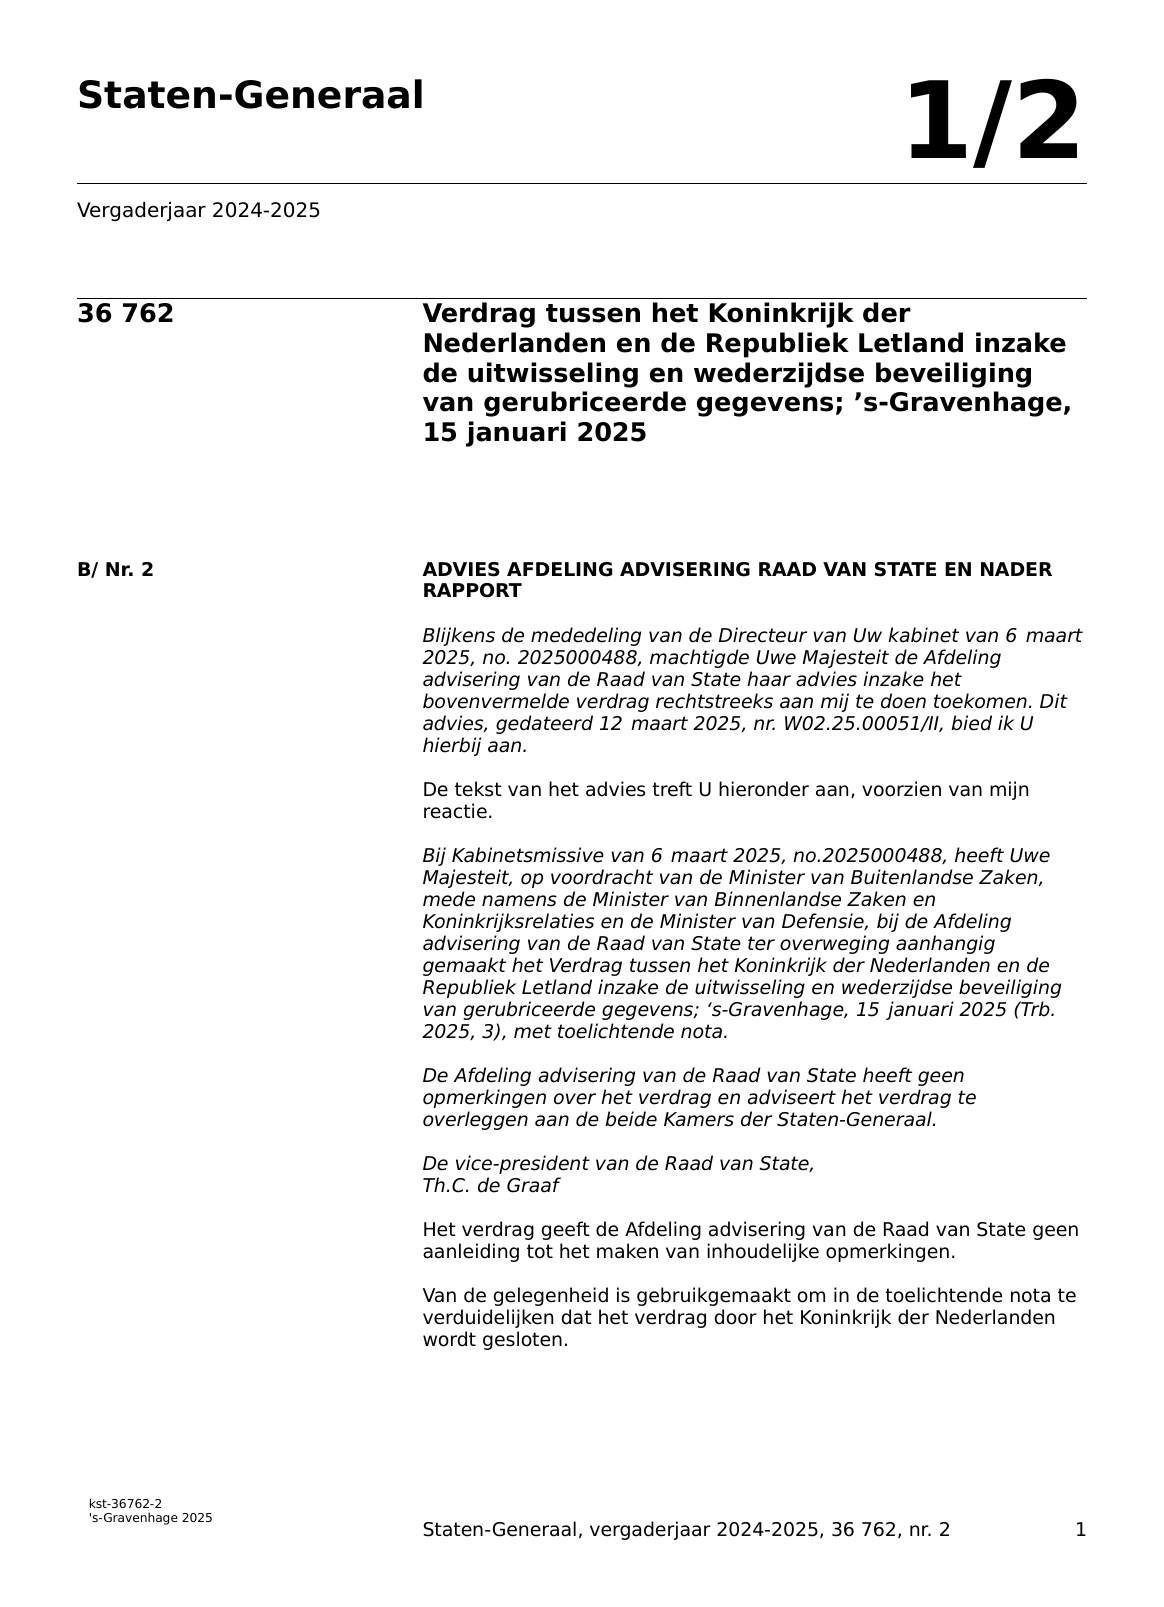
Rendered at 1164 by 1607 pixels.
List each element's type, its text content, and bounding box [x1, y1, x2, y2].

text De tekst van het advies treft U hieronder aan, voorzien van mijn reactie. [422, 779, 1087, 823]
subtitle B/ Nr. 2 ADVIES AFDELING ADVISERING RAAD VAN STATE EN NADER RAPPORT [77, 558, 1087, 602]
text De Afdeling advisering van de Raad van State heeft geen opmerkingen over het verdrag en adviseert het verdrag te overleggen aan de beide Kamers der Staten-Generaal. [422, 1065, 1087, 1131]
table_cell Vergaderjaar 2024-2025 [77, 184, 1087, 298]
table_header 1/2 [886, 59, 1087, 183]
text kst-36762-2 [88, 1497, 323, 1511]
text De vice-president van de Raad van State, [422, 1153, 1087, 1175]
text Blijkens de mededeling van de Directeur van Uw kabinet van 6 maart 2025, no. 2025000488, machtigde Uwe Majesteit de Afdeling advisering van de Raad van State haar advies inzake het bovenvermelde verdrag rechtstreeks aan mij te doen toekomen. Dit advies, gedateerd 12 maart 2025, nr. W02.25.00051/II, bied ik U hierbij aan. [422, 624, 1087, 756]
text Bij Kabinetsmissive van 6 maart 2025, no.2025000488, heeft Uwe Majesteit, op voordracht van de Minister van Buitenlandse Zaken, mede namens de Minister van Binnenlandse Zaken en Koninkrijksrelaties en de Minister van Defensie, bij de Afdeling advisering van de Raad van State ter overweging aanhangig gemaakt het Verdrag tussen het Koninkrijk der Nederlanden en de Republiek Letland inzake de uitwisseling en wederzijdse beveiliging van gerubriceerde gegevens; ‘s-Gravenhage, 15 januari 2025 (Trb. 2025, 3), met toelichtende nota. [422, 845, 1087, 1043]
text Het verdrag geeft de Afdeling advisering van de Raad van State geen aanleiding tot het maken van inhoudelijke opmerkingen. [422, 1219, 1087, 1263]
text Van de gelegenheid is gebruikgemaakt om in de toelichtende nota te verduidelijken dat het verdrag door het Koninkrijk der Nederlanden wordt gesloten. [422, 1285, 1087, 1351]
text Th.C. de Graaf [422, 1175, 1087, 1197]
text 's-Gravenhage 2025 [88, 1511, 323, 1525]
subtitle 36 762 Verdrag tussen het Koninkrijk der Nederlanden en de Republiek Letland inzake de uitwisseling en wederzijdse beveiliging van gerubriceerde gegevens; ’s-Gravenhage, 15 januari 2025 [77, 299, 1087, 447]
table_header Staten-Generaal [77, 59, 886, 183]
